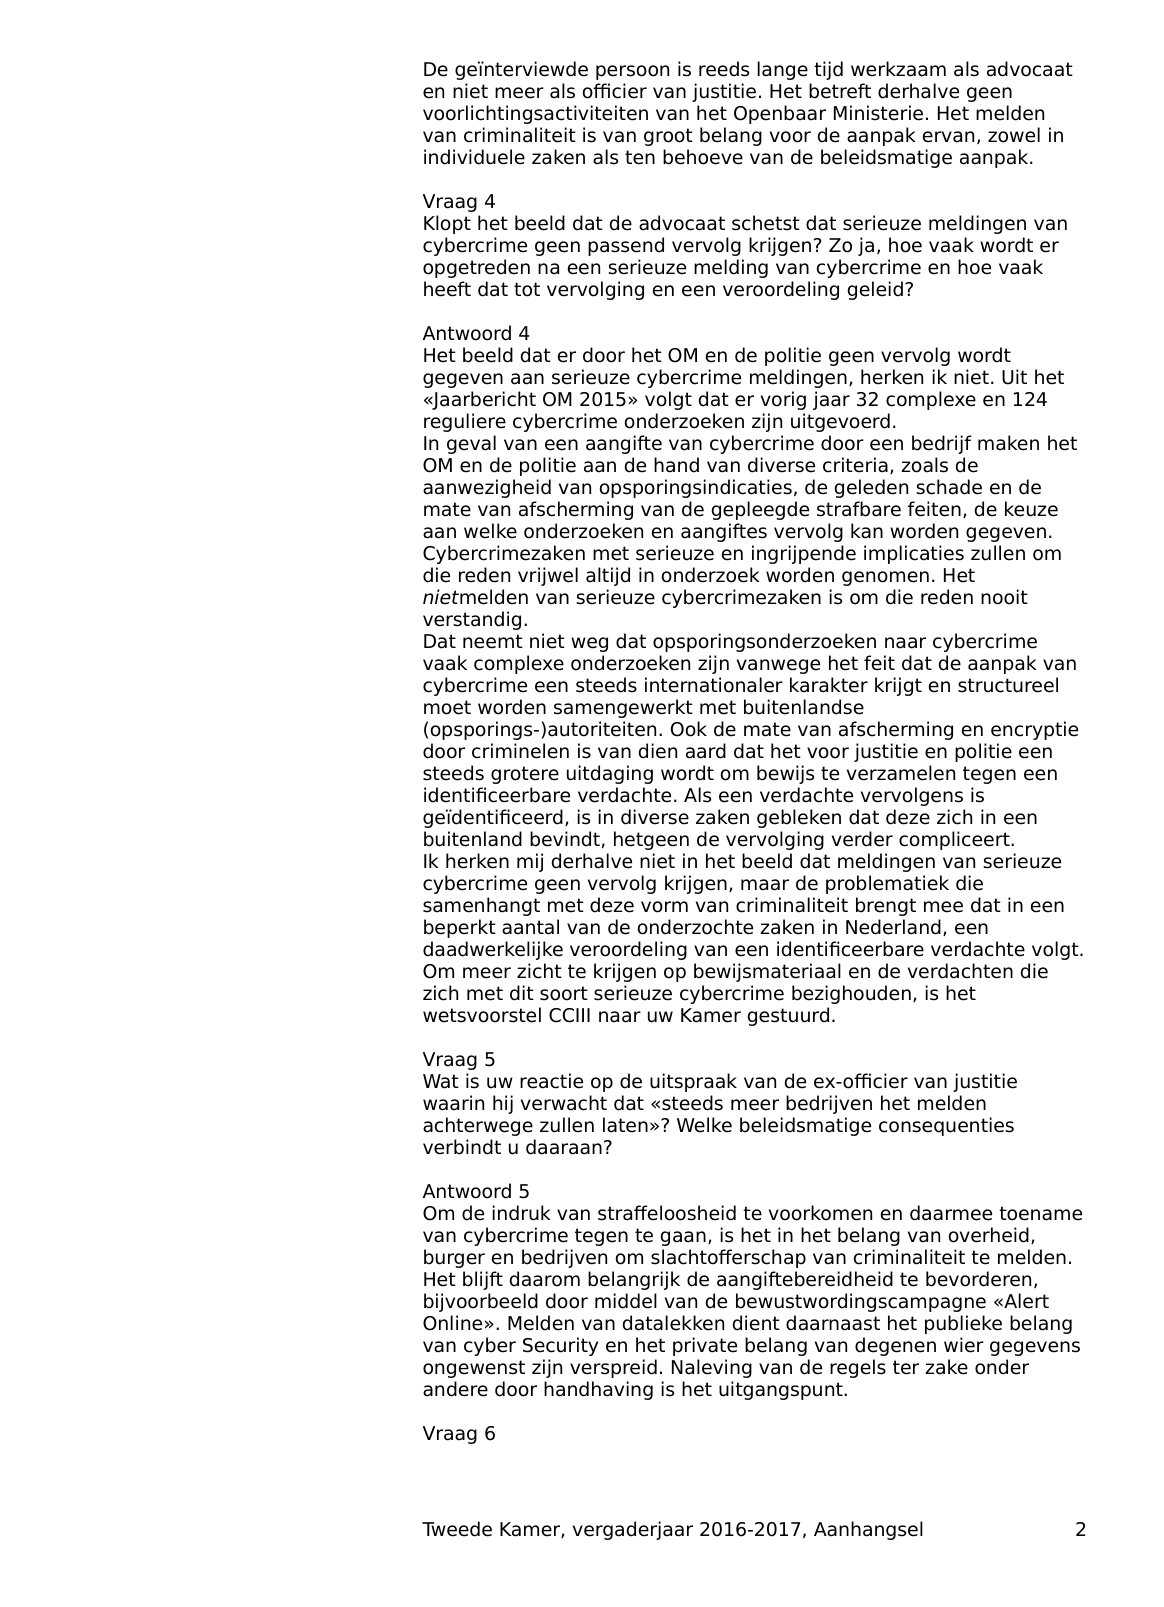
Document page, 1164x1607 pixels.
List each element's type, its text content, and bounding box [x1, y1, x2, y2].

text Vraag 4 [422, 191, 1087, 213]
text Antwoord 4 [422, 323, 1087, 345]
text In geval van een aangifte van cybercrime door een bedrijf maken het OM en de politie aan de hand van diverse criteria, zoals de aanwezigheid van opsporingsindicaties, de geleden schade en de mate van afscherming van de gepleegde strafbare feiten, de keuze aan welke onderzoeken en aangiftes vervolg kan worden gegeven. Cybercrimezaken met serieuze en ingrijpende implicaties zullen om die reden vrijwel altijd in onderzoek worden genomen. Het nietmelden van serieuze cybercrimezaken is om die reden nooit verstandig. [422, 433, 1087, 631]
text Vraag 5 [422, 1049, 1087, 1071]
text Ik herken mij derhalve niet in het beeld dat meldingen van serieuze cybercrime geen vervolg krijgen, maar de problematiek die samenhangt met deze vorm van criminaliteit brengt mee dat in een beperkt aantal van de onderzochte zaken in Nederland, een daadwerkelijke veroordeling van een identificeerbare verdachte volgt. Om meer zicht te krijgen op bewijsmateriaal en de verdachten die zich met dit soort serieuze cybercrime bezighouden, is het wetsvoorstel CCIII naar uw Kamer gestuurd. [422, 851, 1087, 1027]
text Dat neemt niet weg dat opsporingsonderzoeken naar cybercrime vaak complexe onderzoeken zijn vanwege het feit dat de aanpak van cybercrime een steeds internationaler karakter krijgt en structureel moet worden samengewerkt met buitenlandse (opsporings-)autoriteiten. Ook de mate van afscherming en encryptie door criminelen is van dien aard dat het voor justitie en politie een steeds grotere uitdaging wordt om bewijs te verzamelen tegen een identificeerbare verdachte. Als een verdachte vervolgens is geïdentificeerd, is in diverse zaken gebleken dat deze zich in een buitenland bevindt, hetgeen de vervolging verder compliceert. [422, 631, 1087, 851]
text Antwoord 5 [422, 1181, 1087, 1203]
text Klopt het beeld dat de advocaat schetst dat serieuze meldingen van cybercrime geen passend vervolg krijgen? Zo ja, hoe vaak wordt er opgetreden na een serieuze melding van cybercrime en hoe vaak heeft dat tot vervolging en een veroordeling geleid? [422, 213, 1087, 301]
text Wat is uw reactie op de uitspraak van de ex-officier van justitie waarin hij verwacht dat «steeds meer bedrijven het melden achterwege zullen laten»? Welke beleidsmatige consequenties verbindt u daaraan? [422, 1071, 1087, 1159]
text Het beeld dat er door het OM en de politie geen vervolg wordt gegeven aan serieuze cybercrime meldingen, herken ik niet. Uit het «Jaarbericht OM 2015» volgt dat er vorig jaar 32 complexe en 124 reguliere cybercrime onderzoeken zijn uitgevoerd. [422, 345, 1087, 433]
text De geïnterviewde persoon is reeds lange tijd werkzaam als advocaat en niet meer als officier van justitie. Het betreft derhalve geen voorlichtingsactiviteiten van het Openbaar Ministerie. Het melden van criminaliteit is van groot belang voor de aanpak ervan, zowel in individuele zaken als ten behoeve van de beleidsmatige aanpak. [422, 59, 1087, 169]
text Om de indruk van straffeloosheid te voorkomen en daarmee toename van cybercrime tegen te gaan, is het in het belang van overheid, burger en bedrijven om slachtofferschap van criminaliteit te melden. Het blijft daarom belangrijk de aangiftebereidheid te bevorderen, bijvoorbeeld door middel van de bewustwordingscampagne «Alert Online». Melden van datalekken dient daarnaast het publieke belang van cyber Security en het private belang van degenen wier gegevens ongewenst zijn verspreid. Naleving van de regels ter zake onder andere door handhaving is het uitgangspunt. [422, 1203, 1087, 1401]
text Vraag 6 [422, 1423, 1087, 1445]
